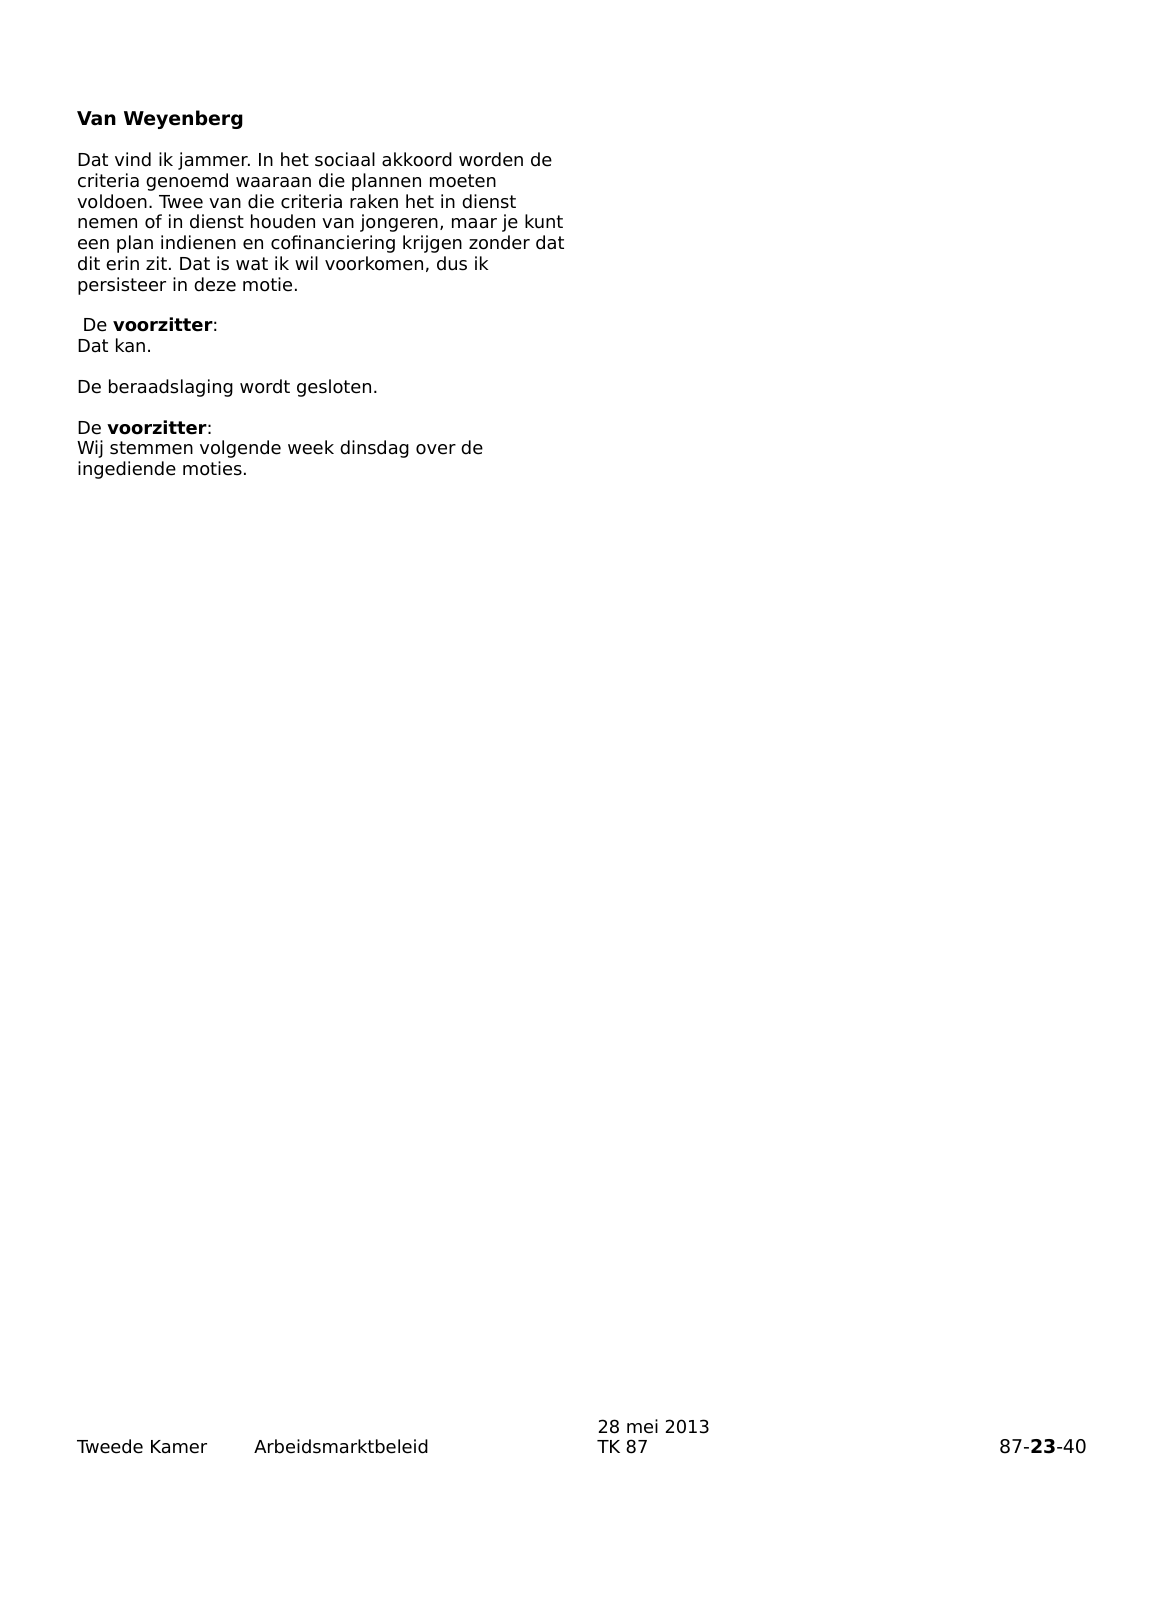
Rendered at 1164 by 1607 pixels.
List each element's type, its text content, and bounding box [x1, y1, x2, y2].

text De beraadslaging wordt gesloten. [77, 377, 567, 397]
text De voorzitter: [77, 417, 567, 438]
text Dat kan. [77, 336, 567, 357]
text Wij stemmen volgende week dinsdag over de ingediende moties. [77, 438, 567, 480]
text Dat vind ik jammer. In het sociaal akkoord worden de criteria genoemd waaraan die plannen moeten voldoen. Twee van die criteria raken het in dienst nemen of in dienst houden van jongeren, maar je kunt een plan indienen en cofinanciering krijgen zonder dat dit erin zit. Dat is wat ik wil voorkomen, dus ik persisteer in deze motie. [77, 150, 567, 295]
text De voorzitter: [77, 315, 567, 336]
